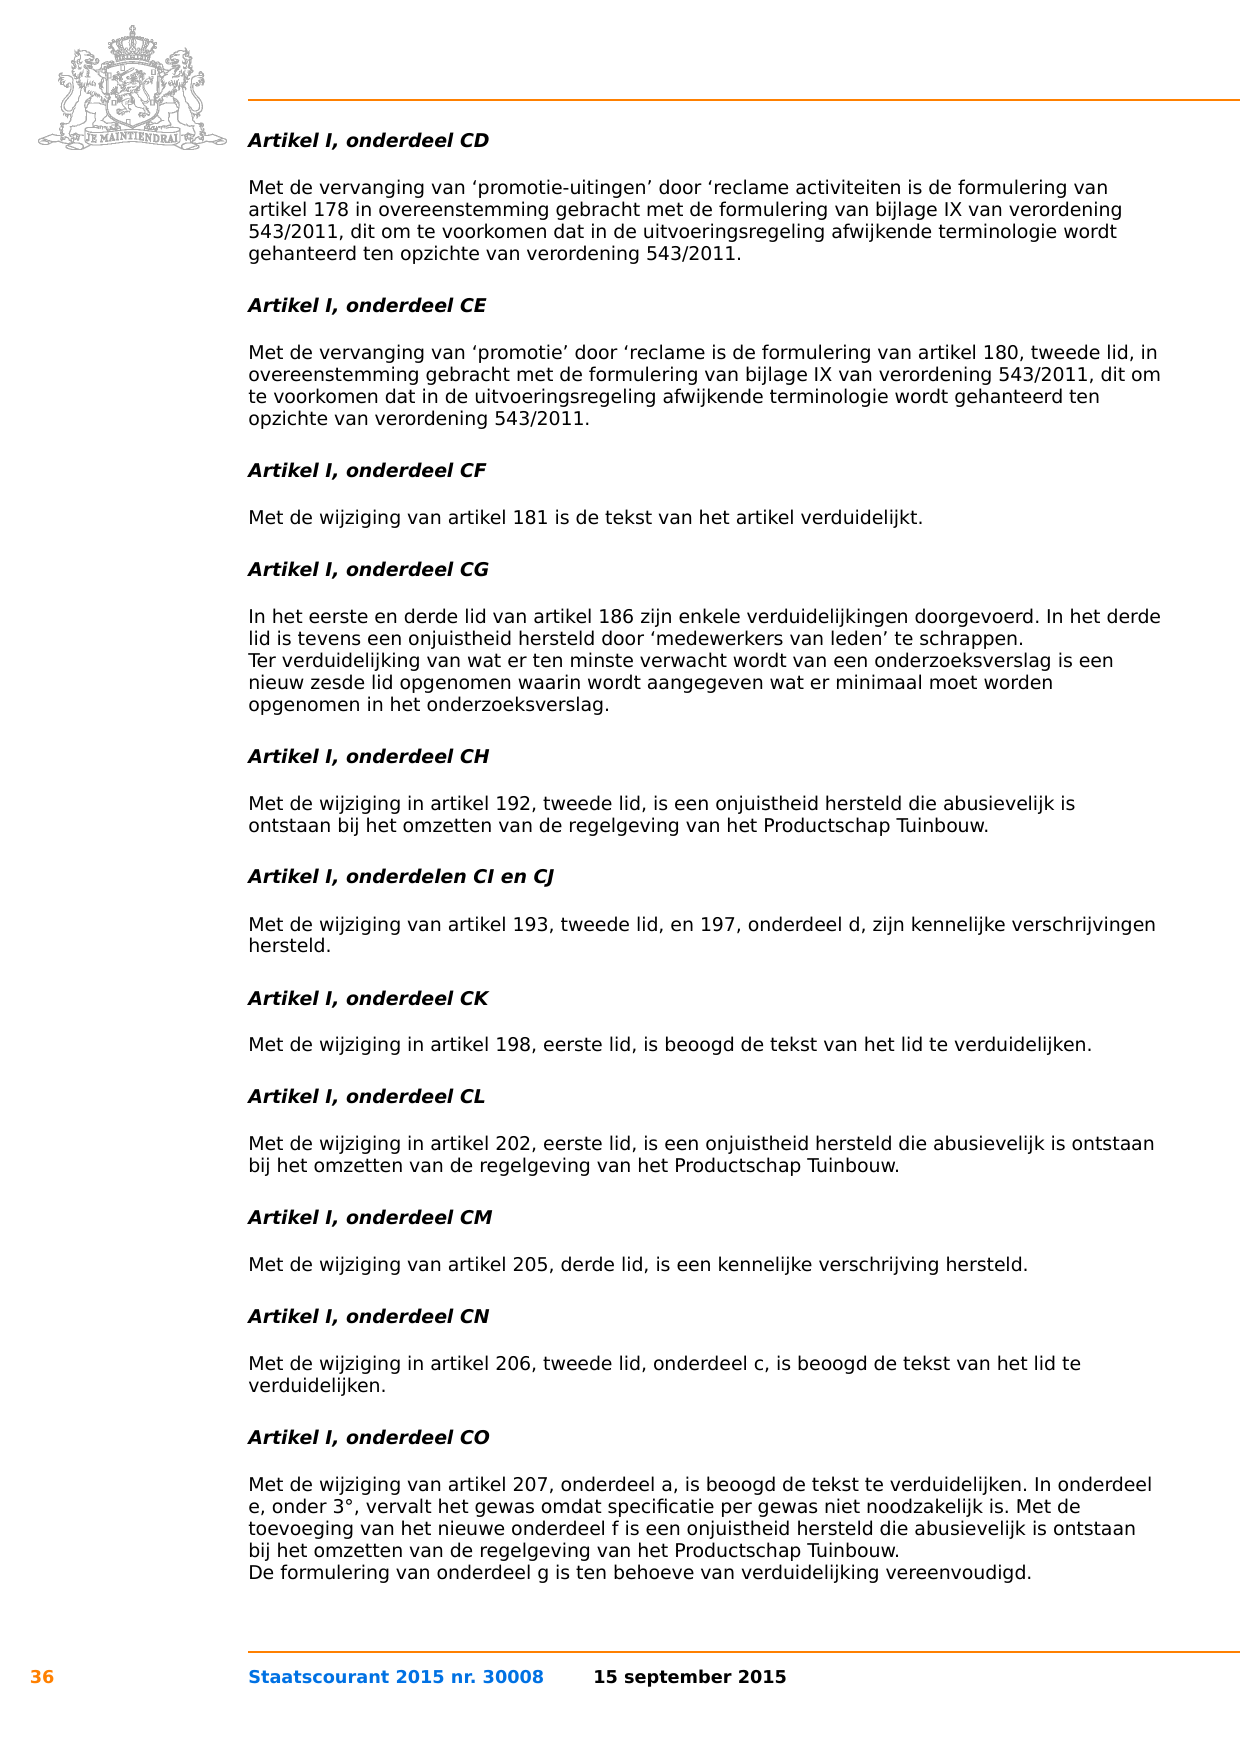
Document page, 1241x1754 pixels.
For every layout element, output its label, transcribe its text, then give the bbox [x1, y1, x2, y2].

text Met de wijziging van artikel 193, tweede lid, en 197, onderdeel d, zijn kennelijke verschrijvingen hersteld. [248, 913, 1163, 957]
text Met de wijziging van artikel 181 is de tekst van het artikel verduidelijkt. [248, 507, 1163, 529]
text Met de vervanging van ‘promotie-uitingen’ door ‘reclame activiteiten is de formulering van artikel 178 in overeenstemming gebracht met de formulering van bijlage IX van verordening 543/2011, dit om te voorkomen dat in de uitvoeringsregeling afwijkende terminologie wordt gehanteerd ten opzichte van verordening 543/2011. [248, 177, 1163, 265]
subtitle Artikel I, onderdeel CD [248, 130, 1163, 152]
text Met de wijziging in artikel 192, tweede lid, is een onjuistheid hersteld die abusievelijk is ontstaan bij het omzetten van de regelgeving van het Productschap Tuinbouw. [248, 792, 1163, 836]
subtitle Artikel I, onderdeel CK [248, 987, 1163, 1009]
subtitle Artikel I, onderdeel CG [248, 559, 1163, 581]
text De formulering van onderdeel g is ten behoeve van verduidelijking vereenvoudigd. [248, 1562, 1163, 1584]
text Met de wijziging van artikel 207, onderdeel a, is beoogd de tekst te verduidelijken. In onderdeel e, onder 3°, vervalt het gewas omdat specificatie per gewas niet noodzakelijk is. Met de toevoeging van het nieuwe onderdeel f is een onjuistheid hersteld die abusievelijk is ontstaan bij het omzetten van de regelgeving van het Productschap Tuinbouw. [248, 1474, 1163, 1562]
text Met de wijziging in artikel 198, eerste lid, is beoogd de tekst van het lid te verduidelijken. [248, 1034, 1163, 1056]
subtitle Artikel I, onderdeel CO [248, 1427, 1163, 1449]
subtitle Artikel I, onderdeel CE [248, 295, 1163, 317]
text Met de vervanging van ‘promotie’ door ‘reclame is de formulering van artikel 180, tweede lid, in overeenstemming gebracht met de formulering van bijlage IX van verordening 543/2011, dit om te voorkomen dat in de uitvoeringsregeling afwijkende terminologie wordt gehanteerd ten opzichte van verordening 543/2011. [248, 342, 1163, 430]
subtitle Artikel I, onderdeel CF [248, 460, 1163, 482]
text In het eerste en derde lid van artikel 186 zijn enkele verduidelijkingen doorgevoerd. In het derde lid is tevens een onjuistheid hersteld door ‘medewerkers van leden’ te schrappen. [248, 606, 1163, 649]
picture [38, 25, 227, 150]
subtitle Artikel I, onderdeel CN [248, 1306, 1163, 1328]
subtitle Artikel I, onderdeel CM [248, 1207, 1163, 1229]
subtitle Artikel I, onderdeel CH [248, 746, 1163, 767]
text Met de wijziging in artikel 202, eerste lid, is een onjuistheid hersteld die abusievelijk is ontstaan bij het omzetten van de regelgeving van het Productschap Tuinbouw. [248, 1133, 1163, 1177]
text Met de wijziging van artikel 205, derde lid, is een kennelijke verschrijving hersteld. [248, 1254, 1163, 1276]
subtitle Artikel I, onderdelen CI en CJ [248, 866, 1163, 888]
subtitle Artikel I, onderdeel CL [248, 1086, 1163, 1108]
text Met de wijziging in artikel 206, tweede lid, onderdeel c, is beoogd de tekst van het lid te verduidelijken. [248, 1353, 1163, 1397]
text Ter verduidelijking van wat er ten minste verwacht wordt van een onderzoeksverslag is een nieuw zesde lid opgenomen waarin wordt aangegeven wat er minimaal moet worden opgenomen in het onderzoeksverslag. [248, 649, 1163, 716]
